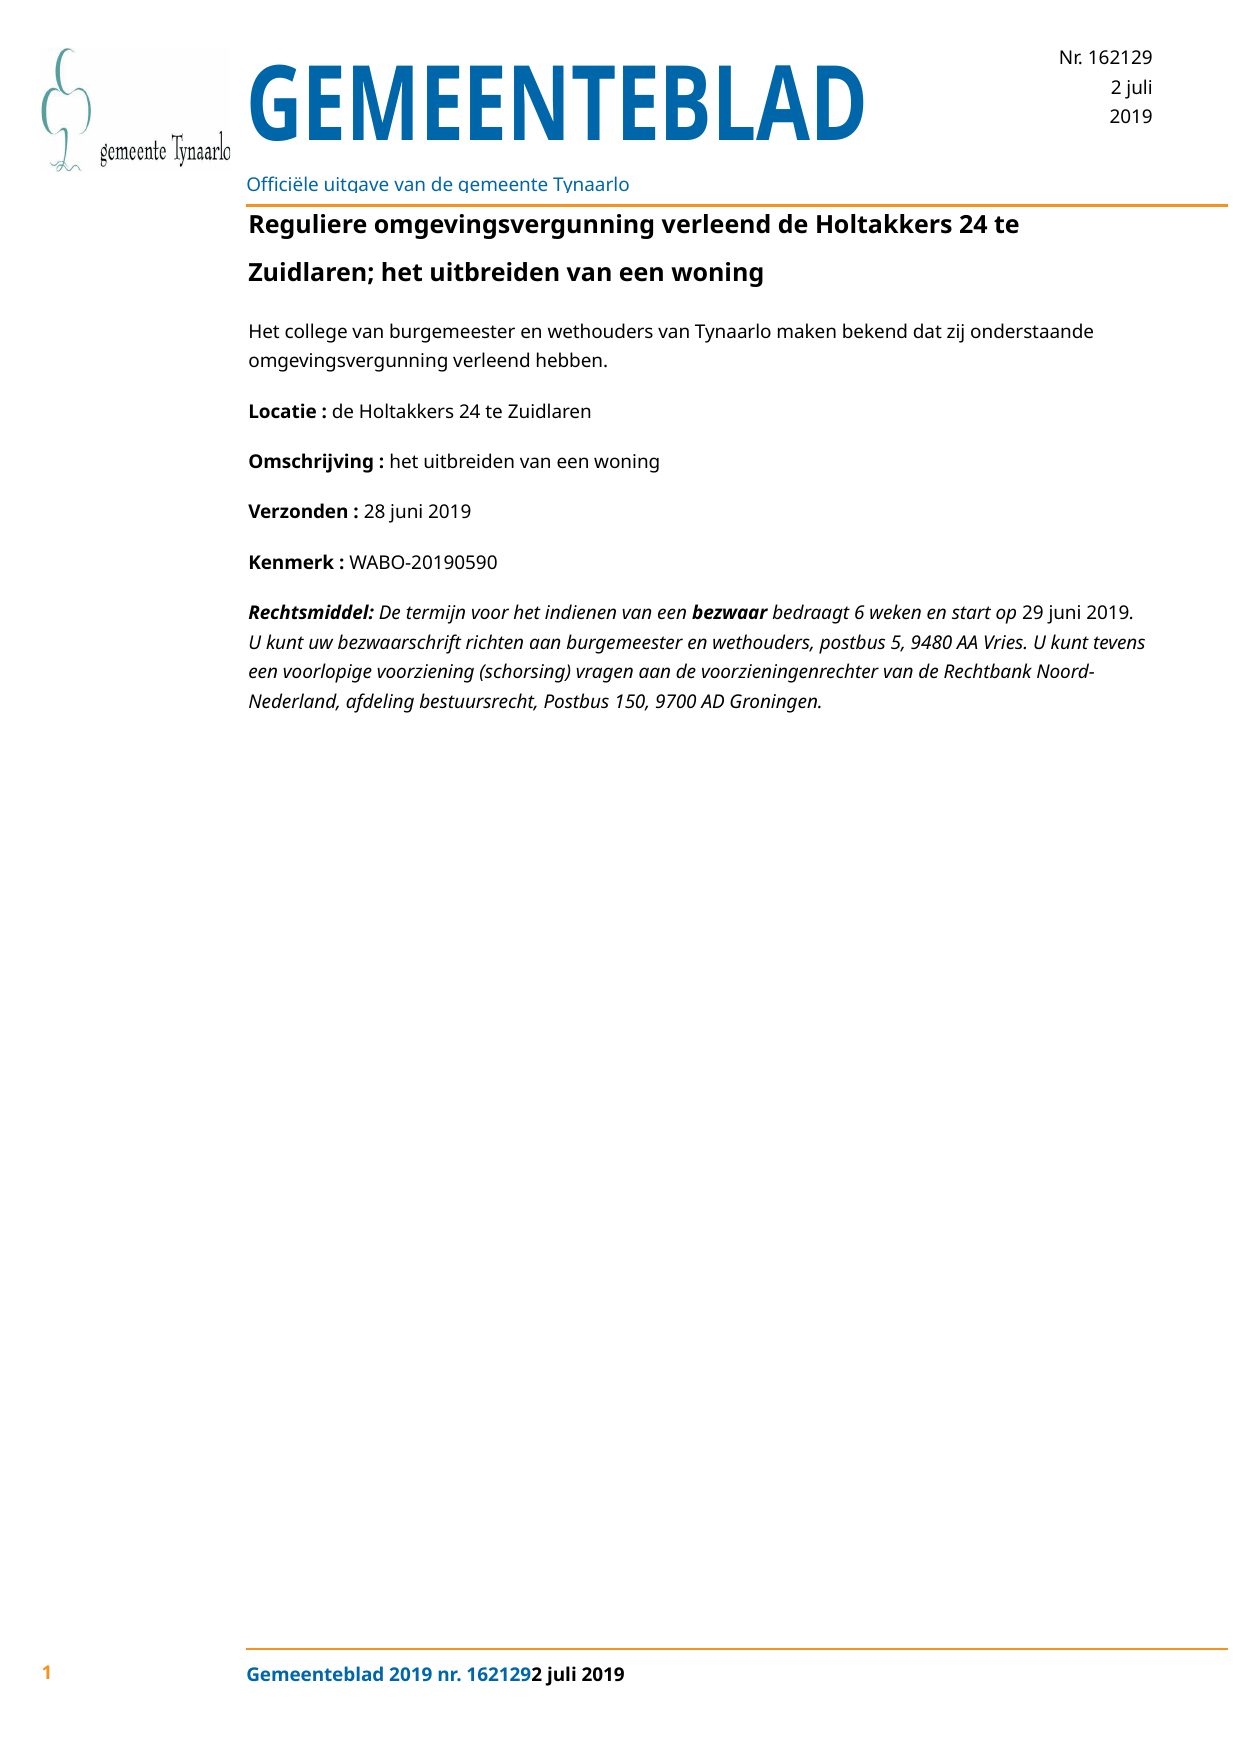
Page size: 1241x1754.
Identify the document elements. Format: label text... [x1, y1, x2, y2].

text Locatie : de Holtakkers 24 te Zuidlaren [248, 398, 1152, 424]
picture [41, 47, 231, 172]
text Rechtsmiddel: De termijn voor het indienen van een bezwaar bedraagt 6 weken en start op 29 juni 2019. U kunt uw bezwaarschrift richten aan burgemeester en wethouders, postbus 5, 9480 AA Vries. U kunt tevens een voorlopige voorziening (schorsing) vragen aan de voorzieningenrechter van de Rechtbank Noord-Nederland, afdeling bestuursrecht, Postbus 150, 9700 AD Groningen. [248, 599, 1152, 714]
text Omschrijving : het uitbreiden van een woning [248, 448, 1152, 474]
text Reguliere omgevingsvergunning verleend de Holtakkers 24 te Zuidlaren; het uitbreiden van een woning [248, 207, 1152, 288]
text Kenmerk : WABO-20190590 [248, 549, 1152, 575]
text Het college van burgemeester en wethouders van Tynaarlo maken bekend dat zij onderstaande omgevingsvergunning verleend hebben. [248, 318, 1152, 373]
text Verzonden : 28 juni 2019 [248, 499, 1152, 524]
